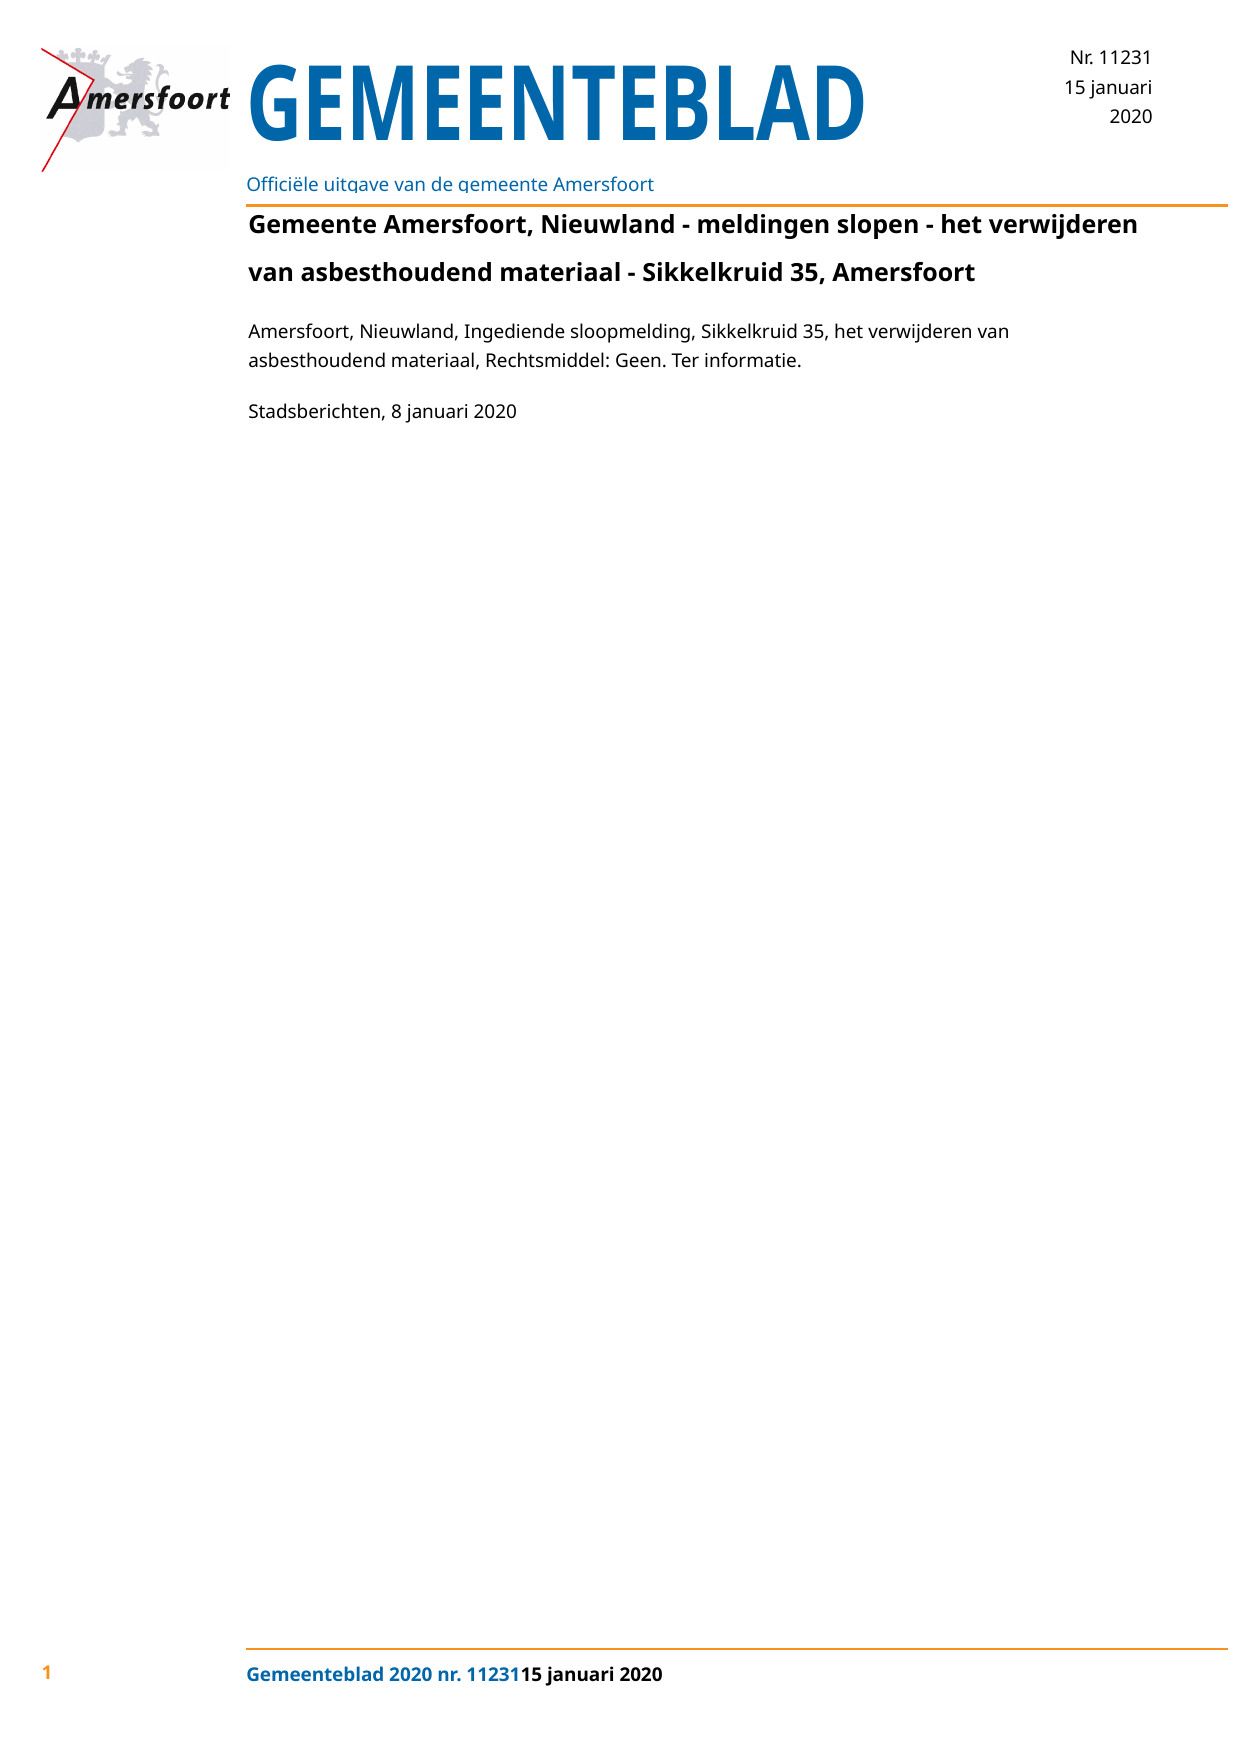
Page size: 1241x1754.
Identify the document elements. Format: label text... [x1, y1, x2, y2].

picture [41, 47, 231, 172]
text Amersfoort, Nieuwland, Ingediende sloopmelding, Sikkelkruid 35, het verwijderen van asbesthoudend materiaal, Rechtsmiddel: Geen. Ter informatie. [248, 318, 1152, 373]
text Gemeente Amersfoort, Nieuwland - meldingen slopen - het verwijderen van asbesthoudend materiaal - Sikkelkruid 35, Amersfoort [248, 207, 1152, 288]
text Stadsberichten, 8 januari 2020 [248, 398, 1152, 424]
